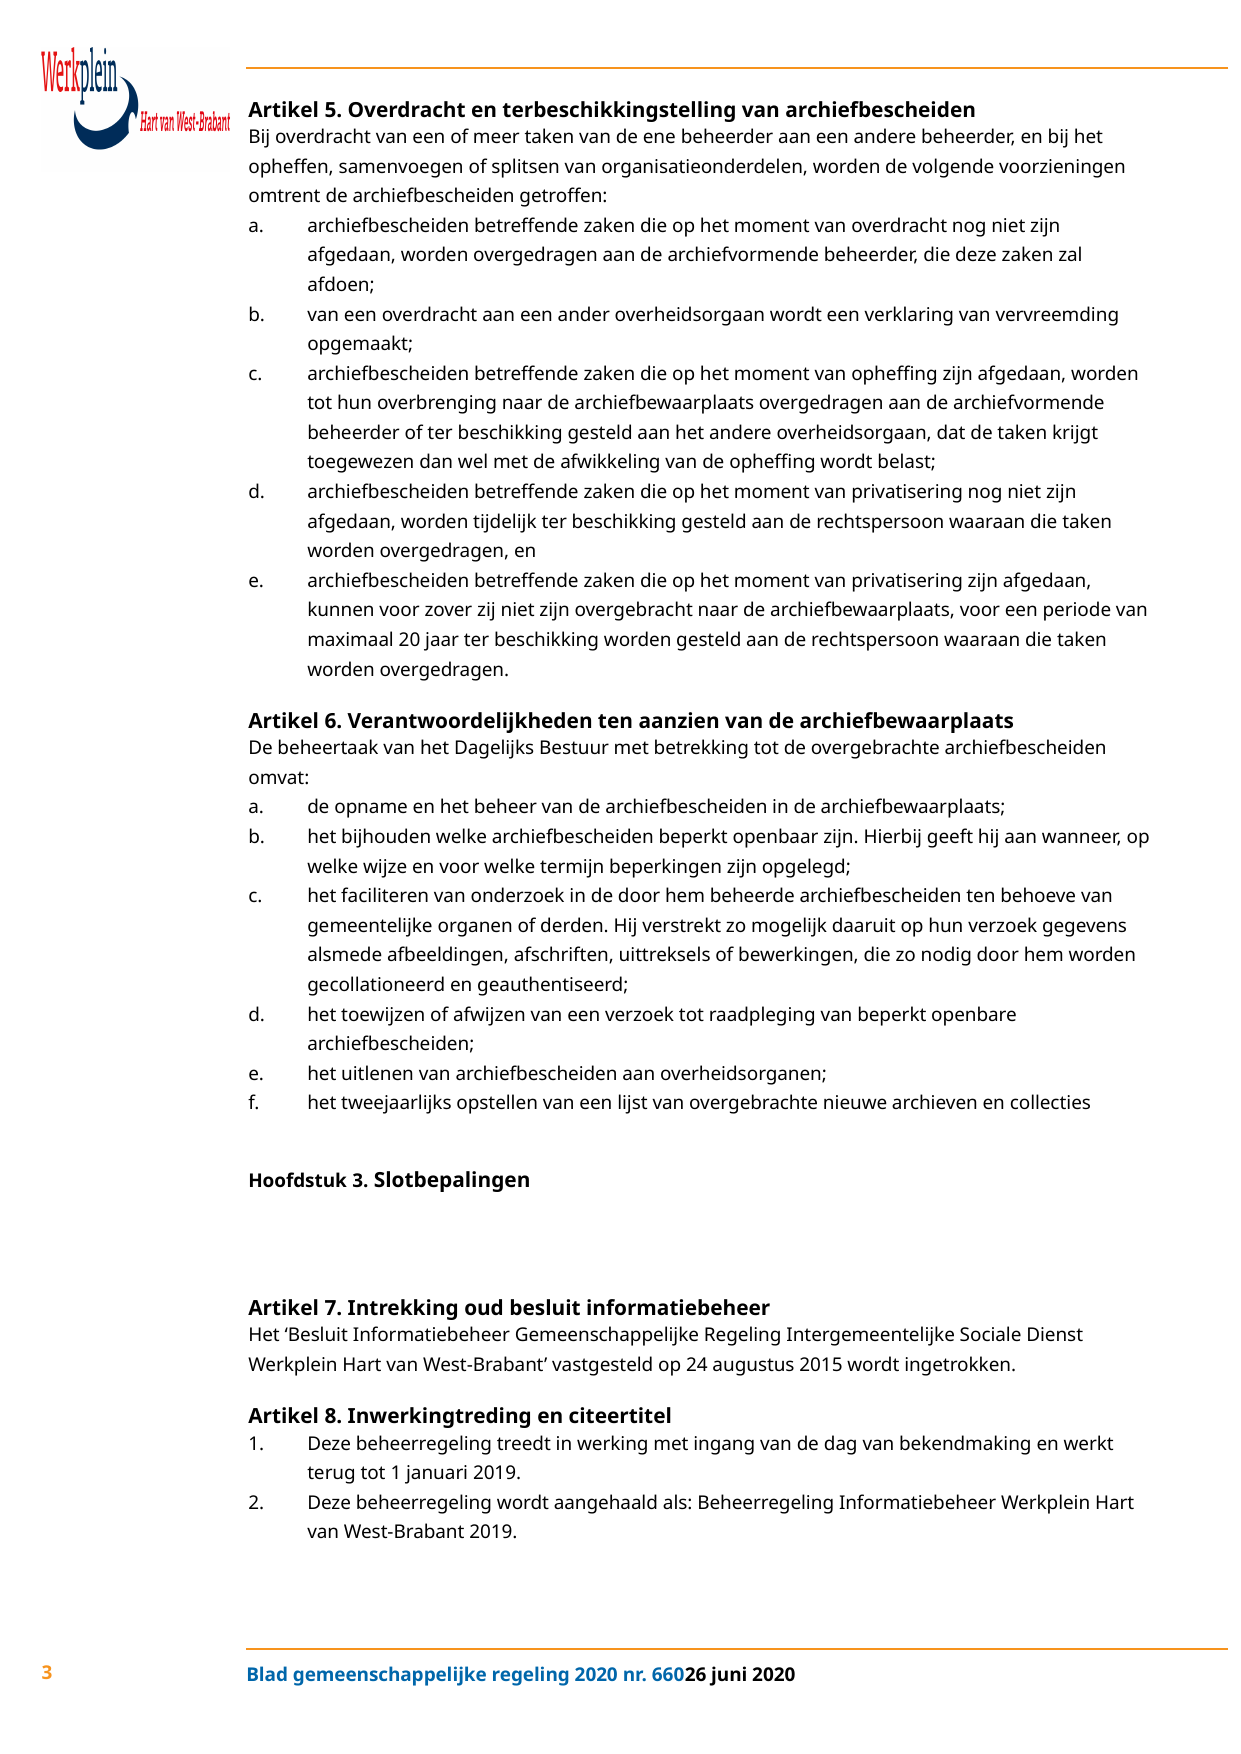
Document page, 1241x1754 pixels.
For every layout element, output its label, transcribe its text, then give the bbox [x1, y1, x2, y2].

list archiefbescheiden betreffende zaken die op het moment van privatisering zijn afgedaan, kunnen voor zover zij niet zijn overgebracht naar de archiefbewaarplaats, voor een periode van maximaal 20 jaar ter beschikking worden gesteld aan de rechtspersoon waaraan die taken worden overgedragen. [248, 567, 1152, 681]
list Deze beheerregeling wordt aangehaald als: Beheerregeling Informatiebeheer Werkplein Hart van West-Brabant 2019. [248, 1489, 1152, 1544]
text Het ‘Besluit Informatiebeheer Gemeenschappelijke Regeling Intergemeentelijke Sociale Dienst Werkplein Hart van West-Brabant’ vastgesteld op 24 augustus 2015 wordt ingetrokken. [248, 1321, 1152, 1377]
text Artikel 7. Intrekking oud besluit informatiebeheer [248, 1293, 1152, 1321]
text Artikel 6. Verantwoordelijkheden ten aanzien van de archiefbewaarplaats [248, 706, 1152, 734]
list archiefbescheiden betreffende zaken die op het moment van privatisering nog niet zijn afgedaan, worden tijdelijk ter beschikking gesteld aan de rechtspersoon waaraan die taken worden overgedragen, en [248, 478, 1152, 563]
list van een overdracht aan een ander overheidsorgaan wordt een verklaring van vervreemding opgemaakt; [248, 301, 1152, 356]
text Hoofdstuk 3. Slotbepalingen [248, 1165, 1152, 1193]
list de opname en het beheer van de archiefbescheiden in de archiefbewaarplaats; [248, 794, 1152, 819]
text Artikel 8. Inwerkingtreding en citeertitel [248, 1401, 1152, 1430]
list archiefbescheiden betreffende zaken die op het moment van opheffing zijn afgedaan, worden tot hun overbrenging naar de archiefbewaarplaats overgedragen aan de archiefvormende beheerder of ter beschikking gesteld aan het andere overheidsorgaan, dat de taken krijgt toegewezen dan wel met de afwikkeling van de opheffing wordt belast; [248, 360, 1152, 474]
text Bij overdracht van een of meer taken van de ene beheerder aan een andere beheerder, en bij het opheffen, samenvoegen of splitsen van organisatieonderdelen, worden de volgende voorzieningen omtrent de archiefbescheiden getroffen: [248, 123, 1152, 208]
list Deze beheerregeling treedt in werking met ingang van de dag van bekendmaking en werkt terug tot 1 januari 2019. [248, 1430, 1152, 1485]
list het bijhouden welke archiefbescheiden beperkt openbaar zijn. Hierbij geeft hij aan wanneer, op welke wijze en voor welke termijn beperkingen zijn opgelegd; [248, 823, 1152, 879]
list het toewijzen of afwijzen van een verzoek tot raadpleging van beperkt openbare archiefbescheiden; [248, 1001, 1152, 1056]
list archiefbescheiden betreffende zaken die op het moment van overdracht nog niet zijn afgedaan, worden overgedragen aan de archiefvormende beheerder, die deze zaken zal afdoen; [248, 212, 1152, 297]
list het faciliteren van onderzoek in de door hem beheerde archiefbescheiden ten behoeve van gemeentelijke organen of derden. Hij verstrekt zo mogelijk daaruit op hun verzoek gegevens alsmede afbeeldingen, afschriften, uittreksels of bewerkingen, die zo nodig door hem worden gecollationeerd en geauthentiseerd; [248, 882, 1152, 997]
picture [41, 47, 231, 172]
text Artikel 5. Overdracht en terbeschikkingstelling van archiefbescheiden [248, 95, 1152, 123]
list het tweejaarlijks opstellen van een lijst van overgebrachte nieuwe archieven en collecties [248, 1089, 1152, 1115]
list het uitlenen van archiefbescheiden aan overheidsorganen; [248, 1060, 1152, 1086]
text De beheertaak van het Dagelijks Bestuur met betrekking tot de overgebrachte archiefbescheiden omvat: [248, 734, 1152, 790]
